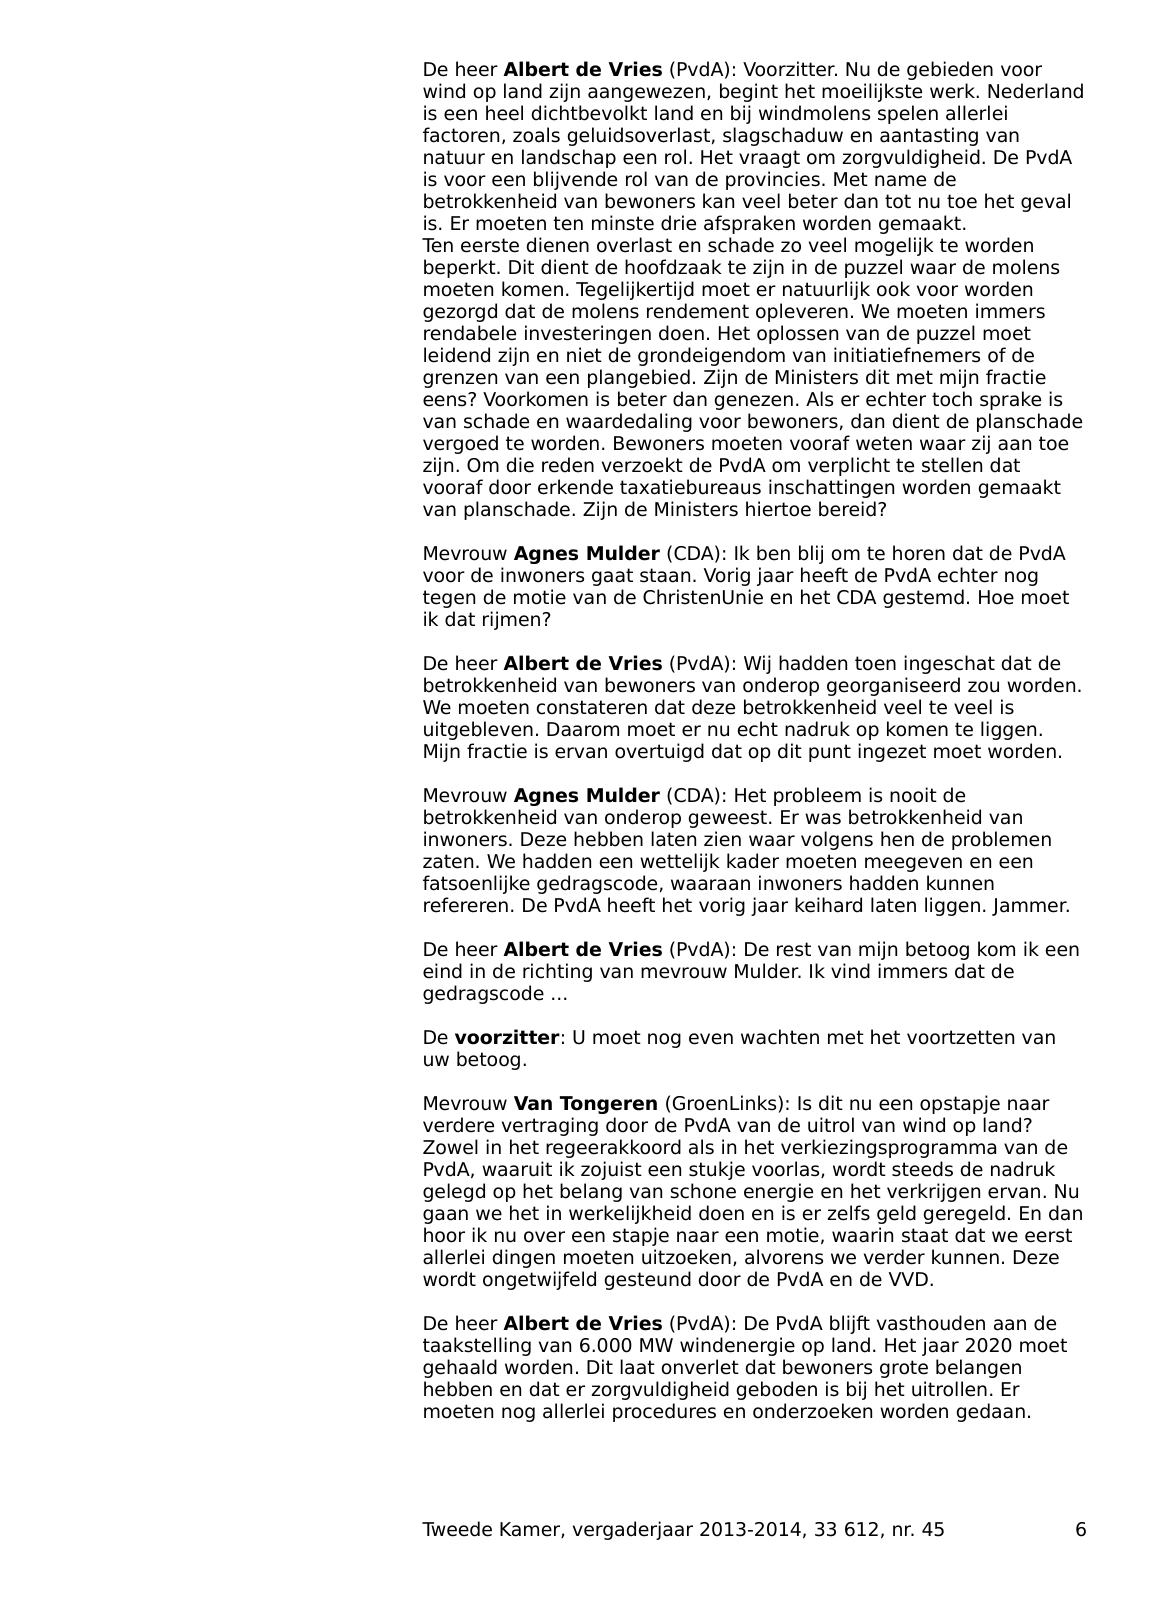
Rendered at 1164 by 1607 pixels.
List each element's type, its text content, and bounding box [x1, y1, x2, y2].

text De heer Albert de Vries (PvdA): De rest van mijn betoog kom ik een eind in de richting van mevrouw Mulder. Ik vind immers dat de gedragscode ... [422, 939, 1087, 1005]
text Mevrouw Agnes Mulder (CDA): Ik ben blij om te horen dat de PvdA voor de inwoners gaat staan. Vorig jaar heeft de PvdA echter nog tegen de motie van de ChristenUnie en het CDA gestemd. Hoe moet ik dat rijmen? [422, 543, 1087, 631]
text De heer Albert de Vries (PvdA): Wij hadden toen ingeschat dat de betrokkenheid van bewoners van onderop georganiseerd zou worden. We moeten constateren dat deze betrokkenheid veel te veel is uitgebleven. Daarom moet er nu echt nadruk op komen te liggen. Mijn fractie is ervan overtuigd dat op dit punt ingezet moet worden. [422, 653, 1087, 763]
text De voorzitter: U moet nog even wachten met het voortzetten van uw betoog. [422, 1027, 1087, 1071]
text De heer Albert de Vries (PvdA): Voorzitter. Nu de gebieden voor wind op land zijn aangewezen, begint het moeilijkste werk. Nederland is een heel dichtbevolkt land en bij windmolens spelen allerlei factoren, zoals geluidsoverlast, slagschaduw en aantasting van natuur en landschap een rol. Het vraagt om zorgvuldigheid. De PvdA is voor een blijvende rol van de provincies. Met name de betrokkenheid van bewoners kan veel beter dan tot nu toe het geval is. Er moeten ten minste drie afspraken worden gemaakt. [422, 59, 1087, 235]
text Ten eerste dienen overlast en schade zo veel mogelijk te worden beperkt. Dit dient de hoofdzaak te zijn in de puzzel waar de molens moeten komen. Tegelijkertijd moet er natuurlijk ook voor worden gezorgd dat de molens rendement opleveren. We moeten immers rendabele investeringen doen. Het oplossen van de puzzel moet leidend zijn en niet de grondeigendom van initiatiefnemers of de grenzen van een plangebied. Zijn de Ministers dit met mijn fractie eens? Voorkomen is beter dan genezen. Als er echter toch sprake is van schade en waardedaling voor bewoners, dan dient de planschade vergoed te worden. Bewoners moeten vooraf weten waar zij aan toe zijn. Om die reden verzoekt de PvdA om verplicht te stellen dat vooraf door erkende taxatiebureaus inschattingen worden gemaakt van planschade. Zijn de Ministers hiertoe bereid? [422, 235, 1087, 521]
text De heer Albert de Vries (PvdA): De PvdA blijft vasthouden aan de taakstelling van 6.000 MW windenergie op land. Het jaar 2020 moet gehaald worden. Dit laat onverlet dat bewoners grote belangen hebben en dat er zorgvuldigheid geboden is bij het uitrollen. Er moeten nog allerlei procedures en onderzoeken worden gedaan. [422, 1313, 1087, 1423]
text Mevrouw Van Tongeren (GroenLinks): Is dit nu een opstapje naar verdere vertraging door de PvdA van de uitrol van wind op land? Zowel in het regeerakkoord als in het verkiezingsprogramma van de PvdA, waaruit ik zojuist een stukje voorlas, wordt steeds de nadruk gelegd op het belang van schone energie en het verkrijgen ervan. Nu gaan we het in werkelijkheid doen en is er zelfs geld geregeld. En dan hoor ik nu over een stapje naar een motie, waarin staat dat we eerst allerlei dingen moeten uitzoeken, alvorens we verder kunnen. Deze wordt ongetwijfeld gesteund door de PvdA en de VVD. [422, 1093, 1087, 1291]
text Mevrouw Agnes Mulder (CDA): Het probleem is nooit de betrokkenheid van onderop geweest. Er was betrokkenheid van inwoners. Deze hebben laten zien waar volgens hen de problemen zaten. We hadden een wettelijk kader moeten meegeven en een fatsoenlijke gedragscode, waaraan inwoners hadden kunnen refereren. De PvdA heeft het vorig jaar keihard laten liggen. Jammer. [422, 785, 1087, 917]
